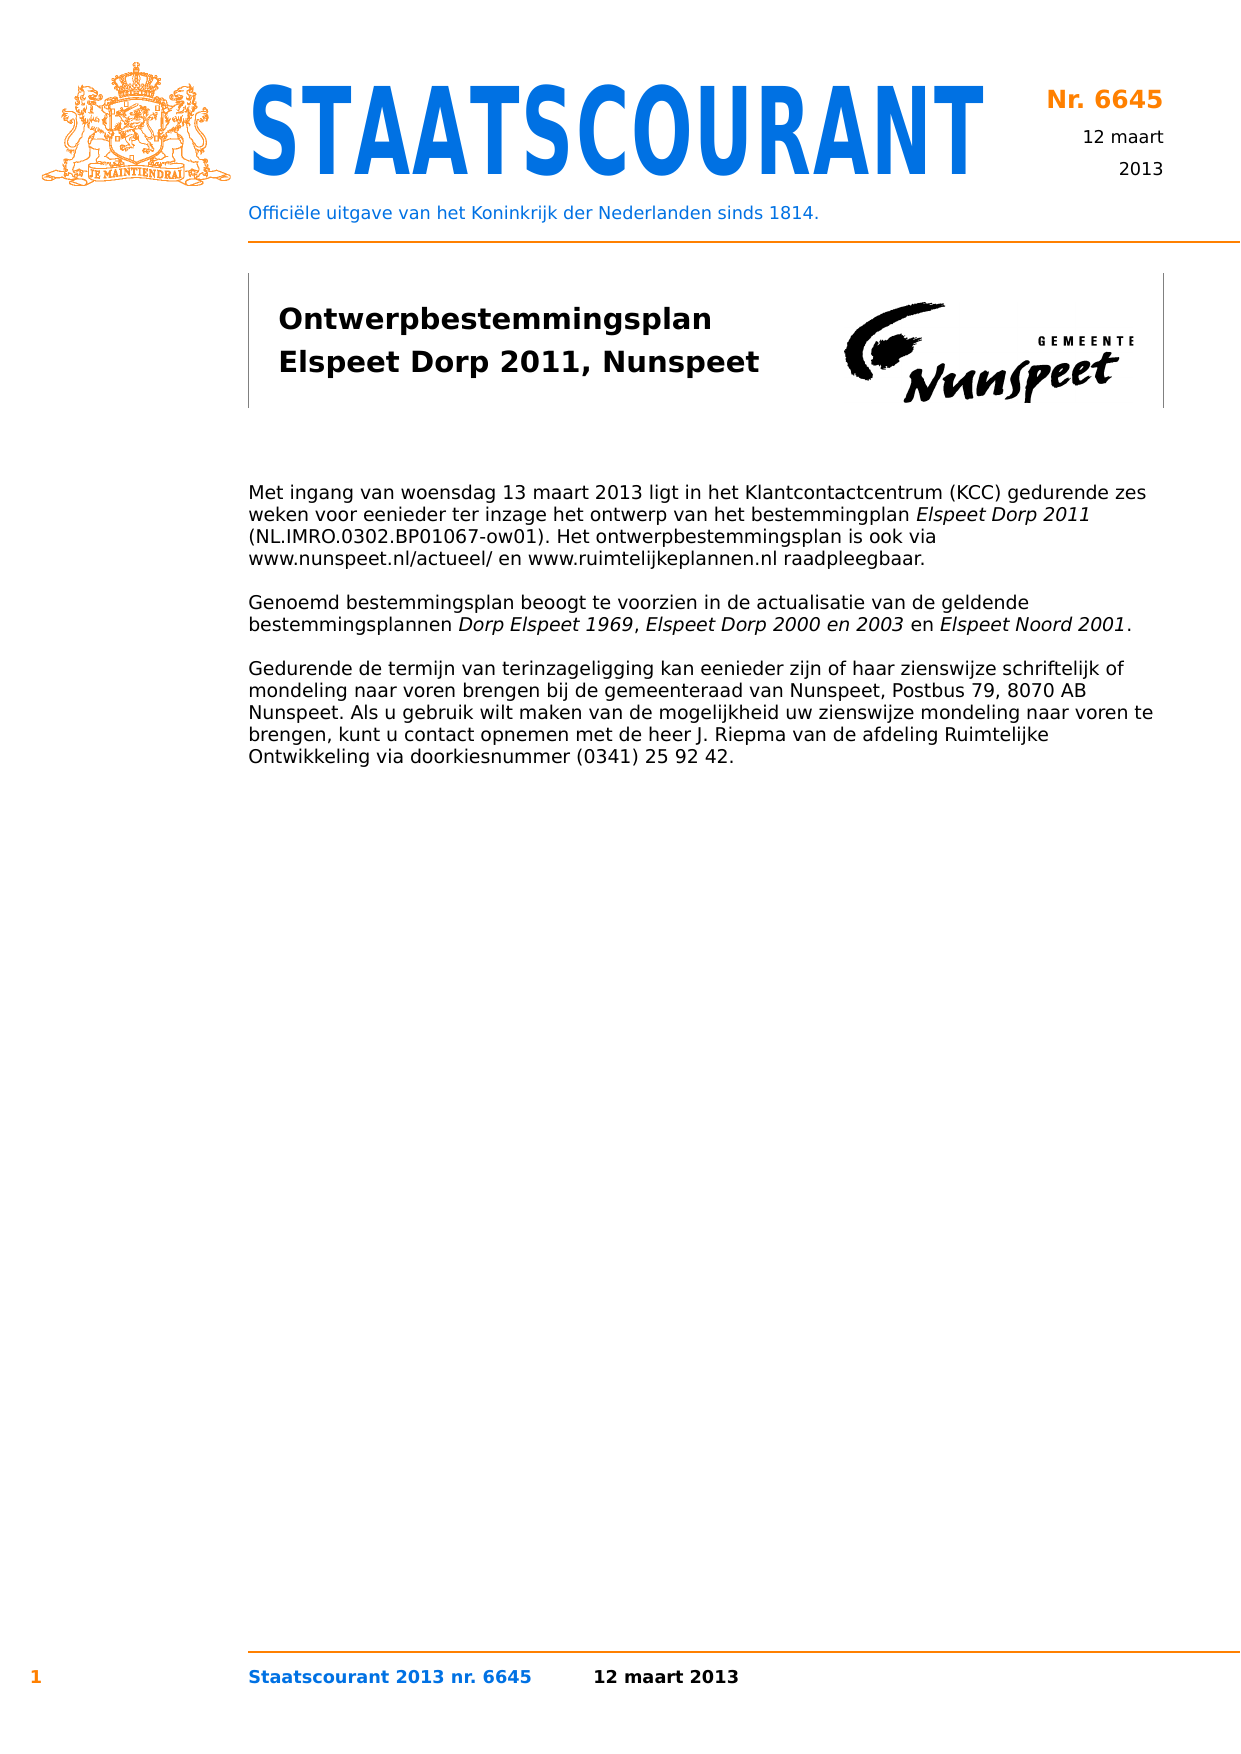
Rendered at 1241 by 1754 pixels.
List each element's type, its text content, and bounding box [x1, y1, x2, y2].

table_cell 2013 [998, 153, 1240, 203]
picture [41, 62, 231, 186]
table_header STAATSCOURANT [248, 62, 998, 203]
text Genoemd bestemmingsplan beoogt te voorzien in de actualisatie van de geldende bestemmingsplannen Dorp Elspeet 1969, Elspeet Dorp 2000 en 2003 en Elspeet Noord 2001. [248, 592, 1163, 636]
text Met ingang van woensdag 13 maart 2013 ligt in het Klantcontactcentrum (KCC) gedurende zes weken voor eenieder ter inzage het ontwerp van het bestemmingplan Elspeet Dorp 2011 (NL.IMRO.0302.BP01067-ow01). Het ontwerpbestemmingsplan is ook via www.nunspeet.nl/actueel/ en www.ruimtelijkeplannen.nl raadpleegbaar. [248, 482, 1163, 570]
picture [844, 302, 1134, 403]
table_header [25, 62, 248, 241]
subtitle Ontwerpbestemmingsplan Elspeet Dorp 2011, Nunspeet [249, 273, 1163, 408]
table_header Nr. 6645 [998, 62, 1240, 121]
table_cell 12 maart [998, 121, 1240, 153]
text Gedurende de termijn van terinzageligging kan eenieder zijn of haar zienswijze schriftelijk of mondeling naar voren brengen bij de gemeenteraad van Nunspeet, Postbus 79, 8070 AB Nunspeet. Als u gebruik wilt maken van de mogelijkheid uw zienswijze mondeling naar voren te brengen, kunt u contact opnemen met de heer J. Riepma van de afdeling Ruimtelijke Ontwikkeling via doorkiesnummer (0341) 25 92 42. [248, 658, 1163, 768]
table_cell Officiële uitgave van het Koninkrijk der Nederlanden sinds 1814. [248, 203, 1240, 241]
